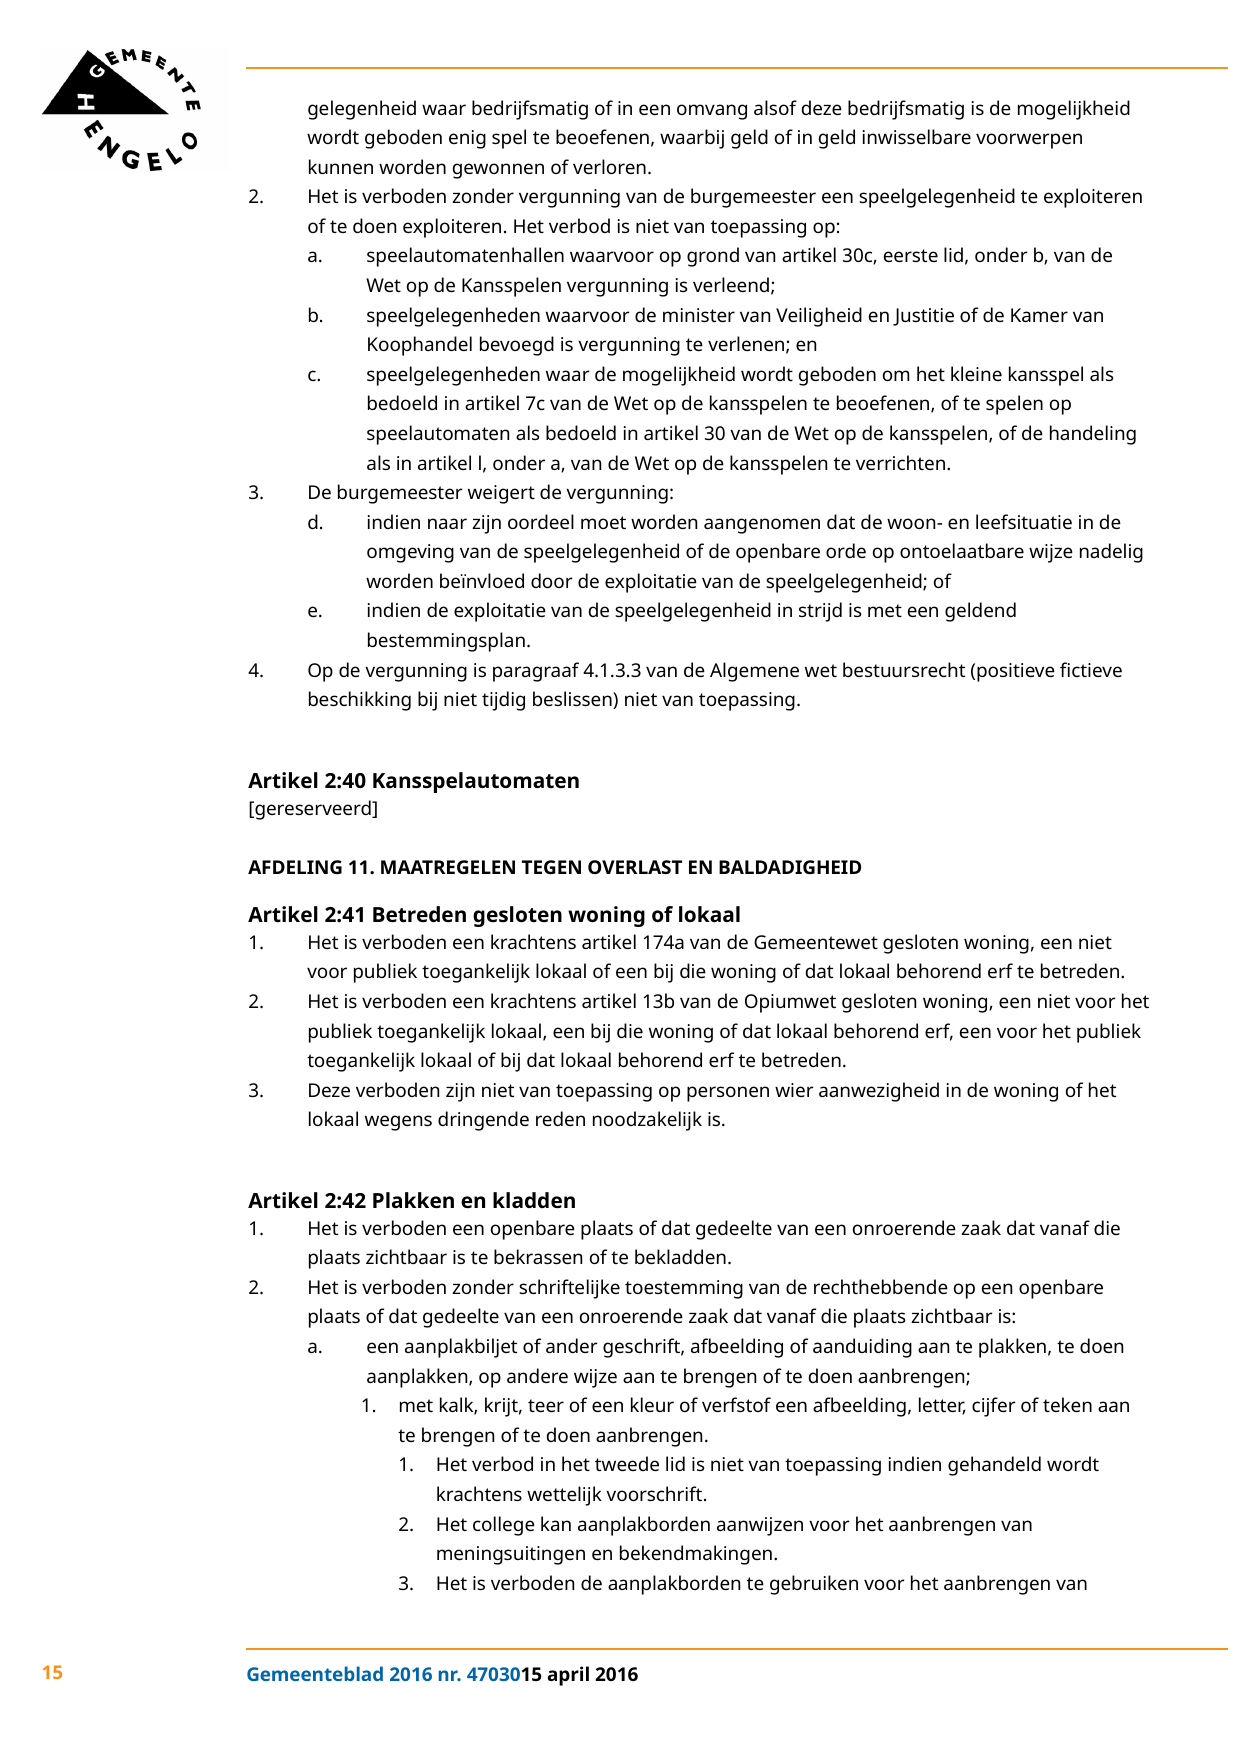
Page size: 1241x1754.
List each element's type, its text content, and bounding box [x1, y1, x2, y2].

list Het verbod in het tweede lid is niet van toepassing indien gehandeld wordt krachtens wettelijk voorschrift. [398, 1452, 1152, 1507]
list indien de exploitatie van de speelgelegenheid in strijd is met een geldend bestemmingsplan. [307, 598, 1152, 653]
list speelautomatenhallen waarvoor op grond van artikel 30c, eerste lid, onder b, van de Wet op de Kansspelen vergunning is verleend; [307, 243, 1152, 298]
list Het is verboden zonder schriftelijke toestemming van de rechthebbende op een openbare plaats of dat gedeelte van een onroerende zaak dat vanaf die plaats zichtbaar is: [248, 1274, 1152, 1329]
picture [41, 47, 231, 172]
list een aanplakbiljet of ander geschrift, afbeelding of aanduiding aan te plakken, te doen aanplakken, op andere wijze aan te brengen of te doen aanbrengen; [307, 1333, 1152, 1389]
list Deze verboden zijn niet van toepassing op personen wier aanwezigheid in de woning of het lokaal wegens dringende reden noodzakelijk is. [248, 1077, 1152, 1132]
list speelgelegenheden waarvoor de minister van Veiligheid en Justitie of de Kamer van Koophandel bevoegd is vergunning te verlenen; en [307, 302, 1152, 357]
list met kalk, krijt, teer of een kleur of verfstof een afbeelding, letter, cijfer of teken aan te brengen of te doen aanbrengen. [361, 1392, 1152, 1448]
list Het is verboden een krachtens artikel 174a van de Gemeentewet gesloten woning, een niet voor publiek toegankelijk lokaal of een bij die woning of dat lokaal behorend erf te betreden. [248, 929, 1152, 984]
list De burgemeester weigert de vergunning: [248, 479, 1152, 505]
list gelegenheid waar bedrijfsmatig of in een omvang alsof deze bedrijfsmatig is de mogelijkheid wordt geboden enig spel te beoefenen, waarbij geld of in geld inwisselbare voorwerpen kunnen worden gewonnen of verloren. [248, 95, 1152, 180]
text [gereserveerd] [248, 795, 1152, 821]
text AFDELING 11. MAATREGELEN TEGEN OVERLAST EN BALDADIGHEID [248, 854, 1152, 880]
list Het is verboden een openbare plaats of dat gedeelte van een onroerende zaak dat vanaf die plaats zichtbaar is te bekrassen of te bekladden. [248, 1215, 1152, 1270]
list Op de vergunning is paragraaf 4.1.3.3 van de Algemene wet bestuursrecht (positieve fictieve beschikking bij niet tijdig beslissen) niet van toepassing. [248, 657, 1152, 712]
list speelgelegenheden waar de mogelijkheid wordt geboden om het kleine kansspel als bedoeld in artikel 7c van de Wet op de kansspelen te beoefenen, of te spelen op speelautomaten als bedoeld in artikel 30 van de Wet op de kansspelen, of de handeling als in artikel l, onder a, van de Wet op de kansspelen te verrichten. [307, 361, 1152, 476]
list Het college kan aanplakborden aanwijzen voor het aanbrengen van meningsuitingen en bekendmakingen. [398, 1511, 1152, 1566]
text Artikel 2:41 Betreden gesloten woning of lokaal [248, 901, 1152, 929]
list Het is verboden zonder vergunning van de burgemeester een speelgelegenheid te exploiteren of te doen exploiteren. Het verbod is niet van toepassing op: [248, 183, 1152, 239]
list Het is verboden een krachtens artikel 13b van de Opiumwet gesloten woning, een niet voor het publiek toegankelijk lokaal, een bij die woning of dat lokaal behorend erf, een voor het publiek toegankelijk lokaal of bij dat lokaal behorend erf te betreden. [248, 988, 1152, 1073]
list indien naar zijn oordeel moet worden aangenomen dat de woon- en leefsituatie in de omgeving van de speelgelegenheid of de openbare orde op ontoelaatbare wijze nadelig worden beïnvloed door de exploitatie van de speelgelegenheid; of [307, 509, 1152, 594]
list Het is verboden de aanplakborden te gebruiken voor het aanbrengen van [398, 1570, 1152, 1596]
text Artikel 2:42 Plakken en kladden [248, 1187, 1152, 1215]
text Artikel 2:40 Kansspelautomaten [248, 766, 1152, 795]
